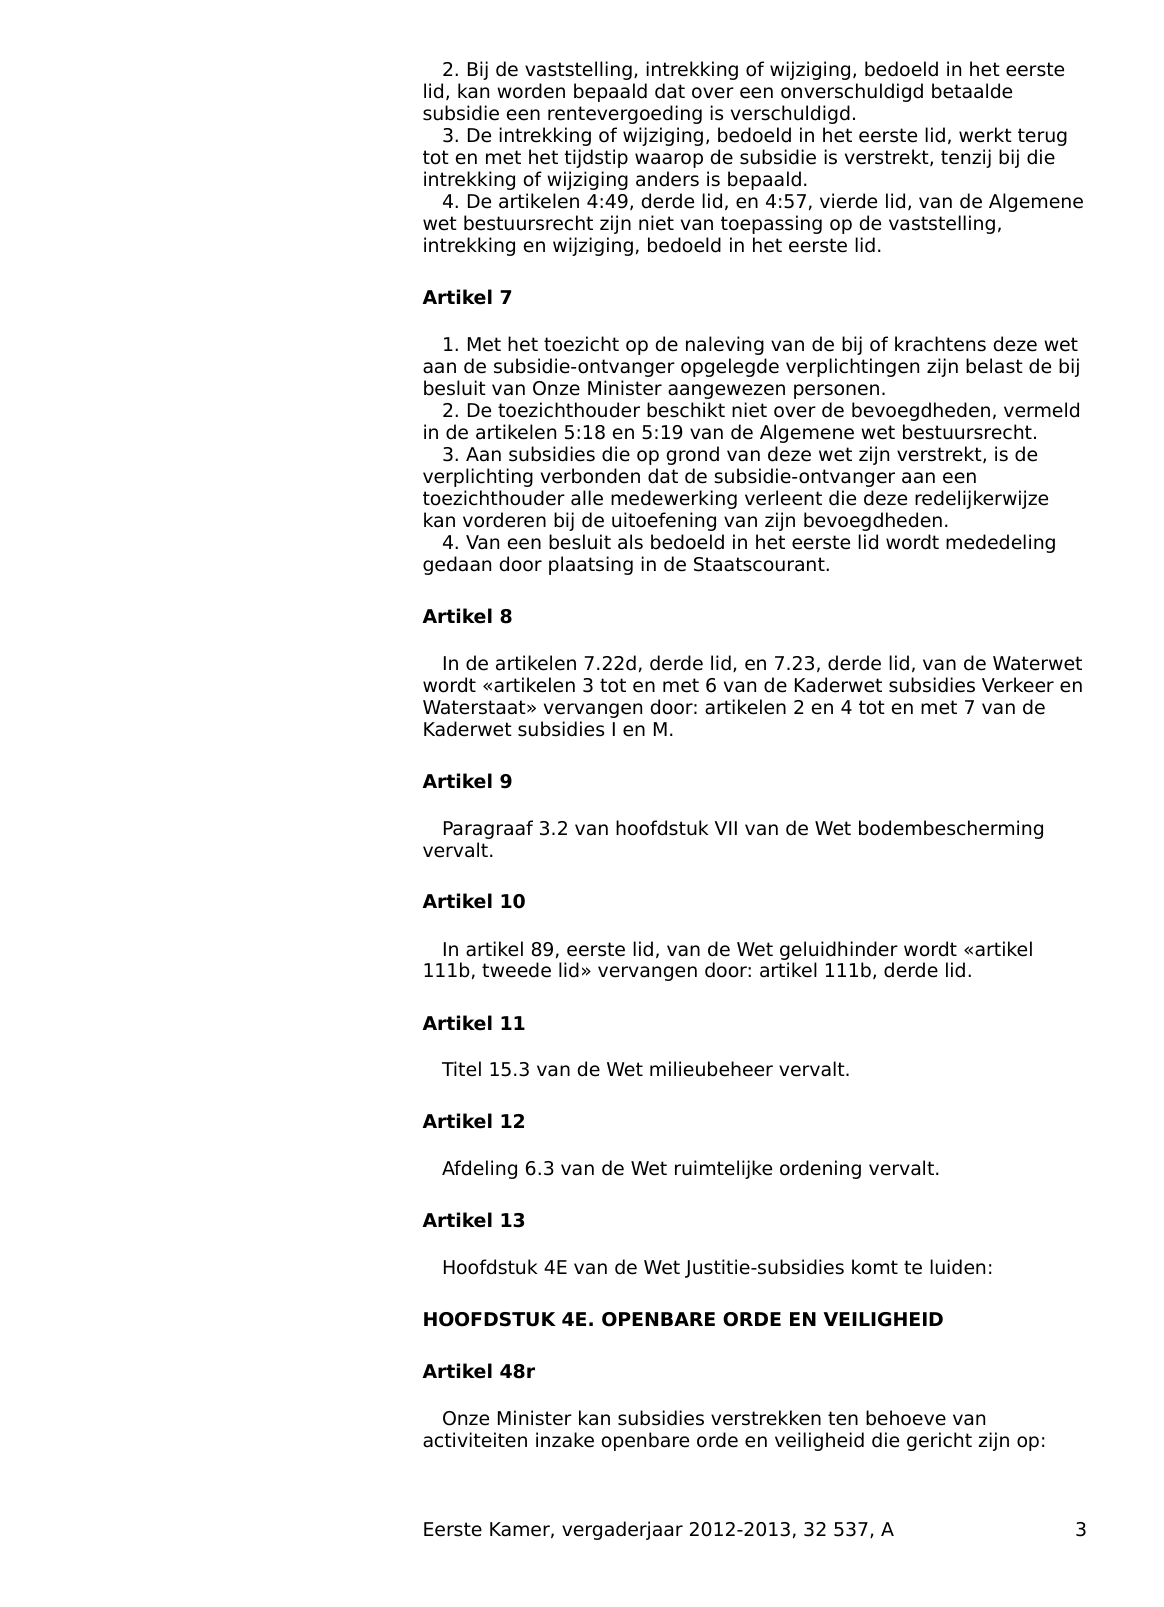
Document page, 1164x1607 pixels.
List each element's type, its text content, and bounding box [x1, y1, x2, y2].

subtitle Artikel 7 [422, 287, 1087, 309]
subtitle Artikel 9 [422, 771, 1087, 792]
text 1. Met het toezicht op de naleving van de bij of krachtens deze wet aan de subsidie-ontvanger opgelegde verplichtingen zijn belast de bij besluit van Onze Minister aangewezen personen. [422, 334, 1087, 400]
subtitle Artikel 8 [422, 606, 1087, 628]
subtitle Artikel 10 [422, 891, 1087, 913]
text 3. Aan subsidies die op grond van deze wet zijn verstrekt, is de verplichting verbonden dat de subsidie-ontvanger aan een toezichthouder alle medewerking verleent die deze redelijkerwijze kan vorderen bij de uitoefening van zijn bevoegdheden. [422, 444, 1087, 532]
text 2. Bij de vaststelling, intrekking of wijziging, bedoeld in het eerste lid, kan worden bepaald dat over een onverschuldigd betaalde subsidie een rentevergoeding is verschuldigd. [422, 59, 1087, 125]
text 4. De artikelen 4:49, derde lid, en 4:57, vierde lid, van de Algemene wet bestuursrecht zijn niet van toepassing op de vaststelling, intrekking en wijziging, bedoeld in het eerste lid. [422, 191, 1087, 257]
subtitle Artikel 48r [422, 1361, 1087, 1383]
subtitle Artikel 12 [422, 1111, 1087, 1133]
text Afdeling 6.3 van de Wet ruimtelijke ordening vervalt. [422, 1158, 1087, 1180]
subtitle Artikel 13 [422, 1210, 1087, 1232]
subtitle Artikel 11 [422, 1012, 1087, 1034]
text 4. Van een besluit als bedoeld in het eerste lid wordt mededeling gedaan door plaatsing in de Staatscourant. [422, 532, 1087, 576]
subtitle HOOFDSTUK 4E. OPENBARE ORDE EN VEILIGHEID [422, 1309, 1087, 1331]
text Hoofdstuk 4E van de Wet Justitie-subsidies komt te luiden: [422, 1257, 1087, 1279]
text 2. De toezichthouder beschikt niet over de bevoegdheden, vermeld in de artikelen 5:18 en 5:19 van de Algemene wet bestuursrecht. [422, 400, 1087, 444]
text Paragraaf 3.2 van hoofdstuk VII van de Wet bodembescherming vervalt. [422, 817, 1087, 861]
text In de artikelen 7.22d, derde lid, en 7.23, derde lid, van de Waterwet wordt «artikelen 3 tot en met 6 van de Kaderwet subsidies Verkeer en Waterstaat» vervangen door: artikelen 2 en 4 tot en met 7 van de Kaderwet subsidies I en M. [422, 653, 1087, 741]
text Titel 15.3 van de Wet milieubeheer vervalt. [422, 1059, 1087, 1081]
text In artikel 89, eerste lid, van de Wet geluidhinder wordt «artikel 111b, tweede lid» vervangen door: artikel 111b, derde lid. [422, 938, 1087, 982]
text 3. De intrekking of wijziging, bedoeld in het eerste lid, werkt terug tot en met het tijdstip waarop de subsidie is verstrekt, tenzij bij die intrekking of wijziging anders is bepaald. [422, 125, 1087, 191]
text Onze Minister kan subsidies verstrekken ten behoeve van activiteiten inzake openbare orde en veiligheid die gericht zijn op: [422, 1408, 1087, 1452]
